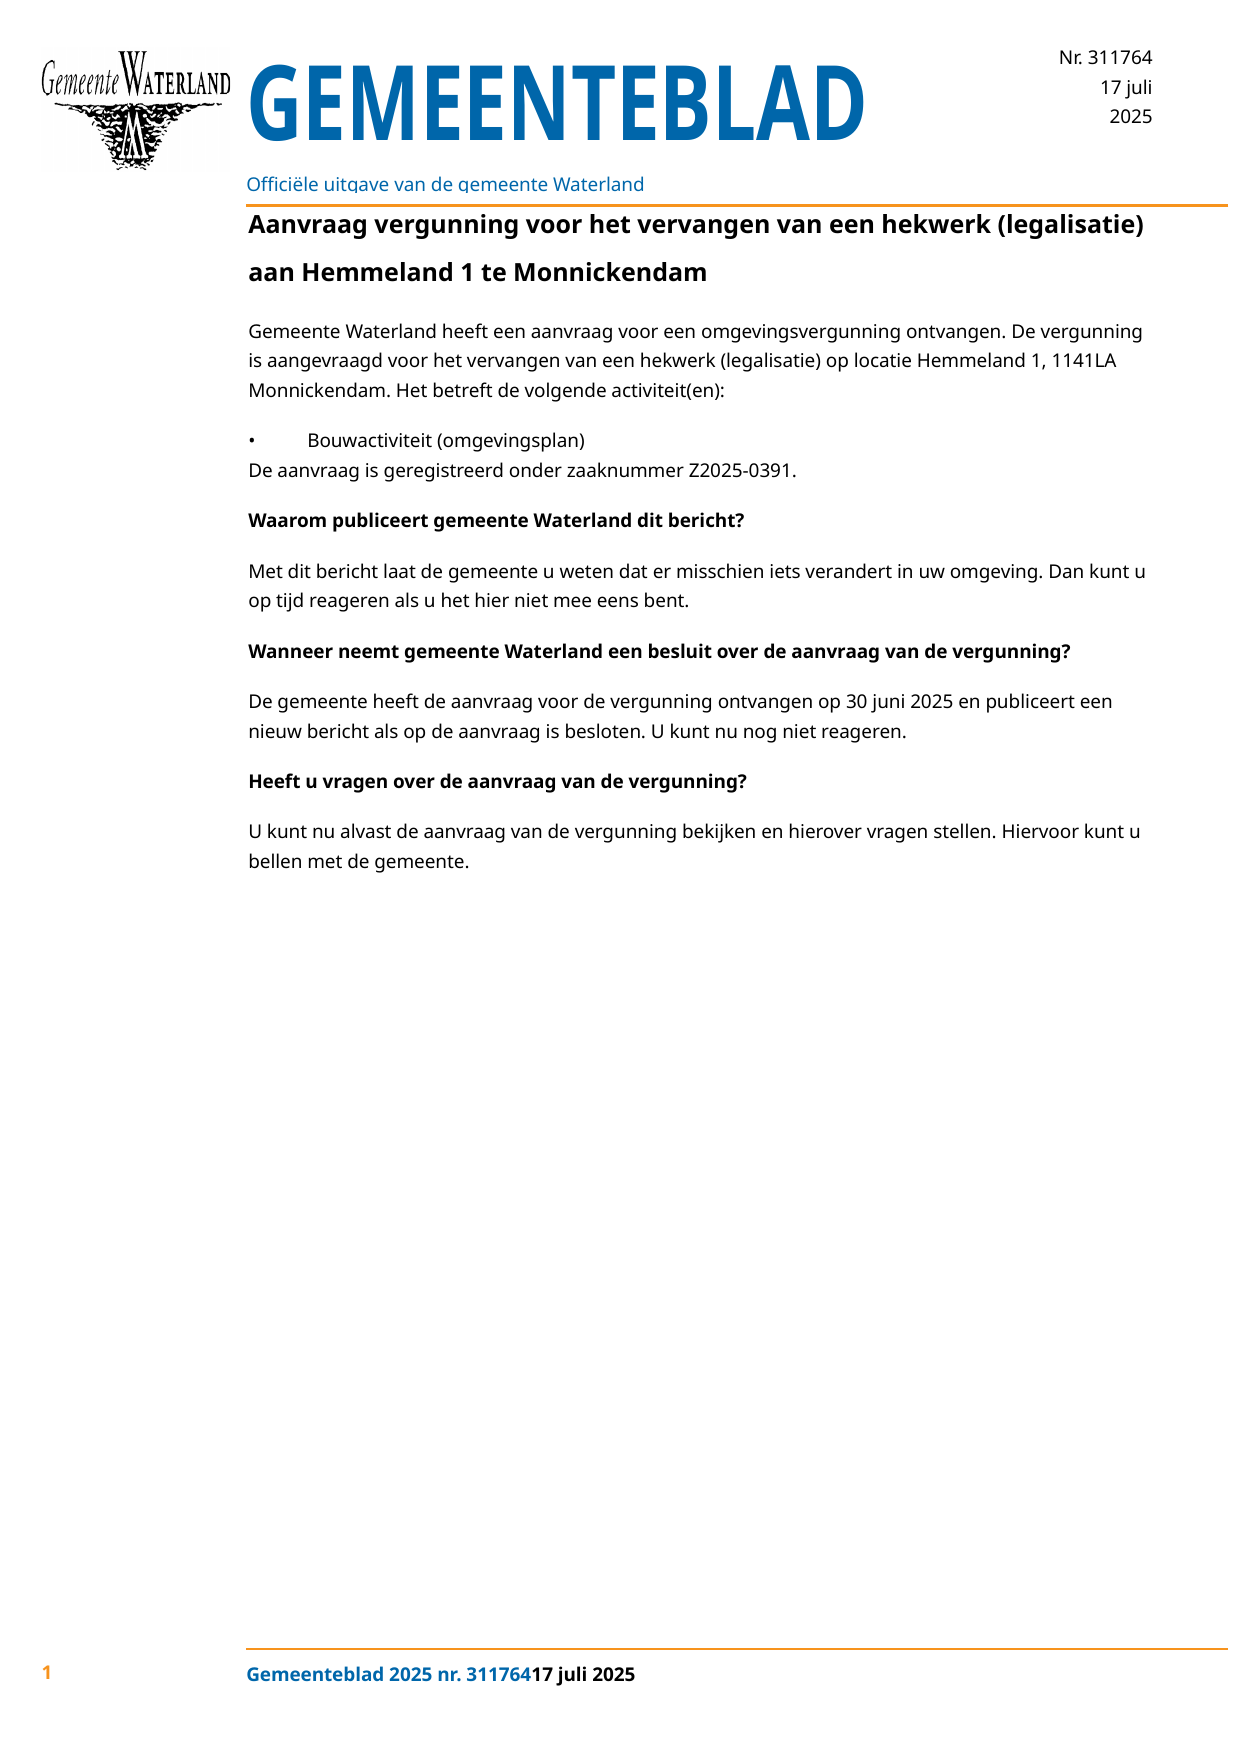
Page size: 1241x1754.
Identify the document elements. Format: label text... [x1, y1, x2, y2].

text U kunt nu alvast de aanvraag van de vergunning bekijken en hierover vragen stellen. Hiervoor kunt u bellen met de gemeente. [248, 819, 1152, 874]
text Gemeente Waterland heeft een aanvraag voor een omgevingsvergunning ontvangen. De vergunning is aangevraagd voor het vervangen van een hekwerk (legalisatie) op locatie Hemmeland 1, 1141LA Monnickendam. Het betreft de volgende activiteit(en): [248, 318, 1152, 403]
text Met dit bericht laat de gemeente u weten dat er misschien iets verandert in uw omgeving. Dan kunt u op tijd reageren als u het hier niet mee eens bent. [248, 558, 1152, 613]
text De gemeente heeft de aanvraag voor de vergunning ontvangen op 30 juni 2025 en publiceert een nieuw bericht als op de aanvraag is besloten. U kunt nu nog niet reageren. [248, 688, 1152, 744]
text De aanvraag is geregistreerd onder zaaknummer Z2025-0391. [248, 457, 1152, 483]
text Waarom publiceert gemeente Waterland dit bericht? [248, 507, 1152, 533]
text Aanvraag vergunning voor het vervangen van een hekwerk (legalisatie) aan Hemmeland 1 te Monnickendam [248, 207, 1152, 288]
picture [41, 47, 231, 172]
list Bouwactiviteit (omgevingsplan) [248, 427, 1152, 453]
text Wanneer neemt gemeente Waterland een besluit over de aanvraag van de vergunning? [248, 638, 1152, 664]
text Heeft u vragen over de aanvraag van de vergunning? [248, 768, 1152, 794]
